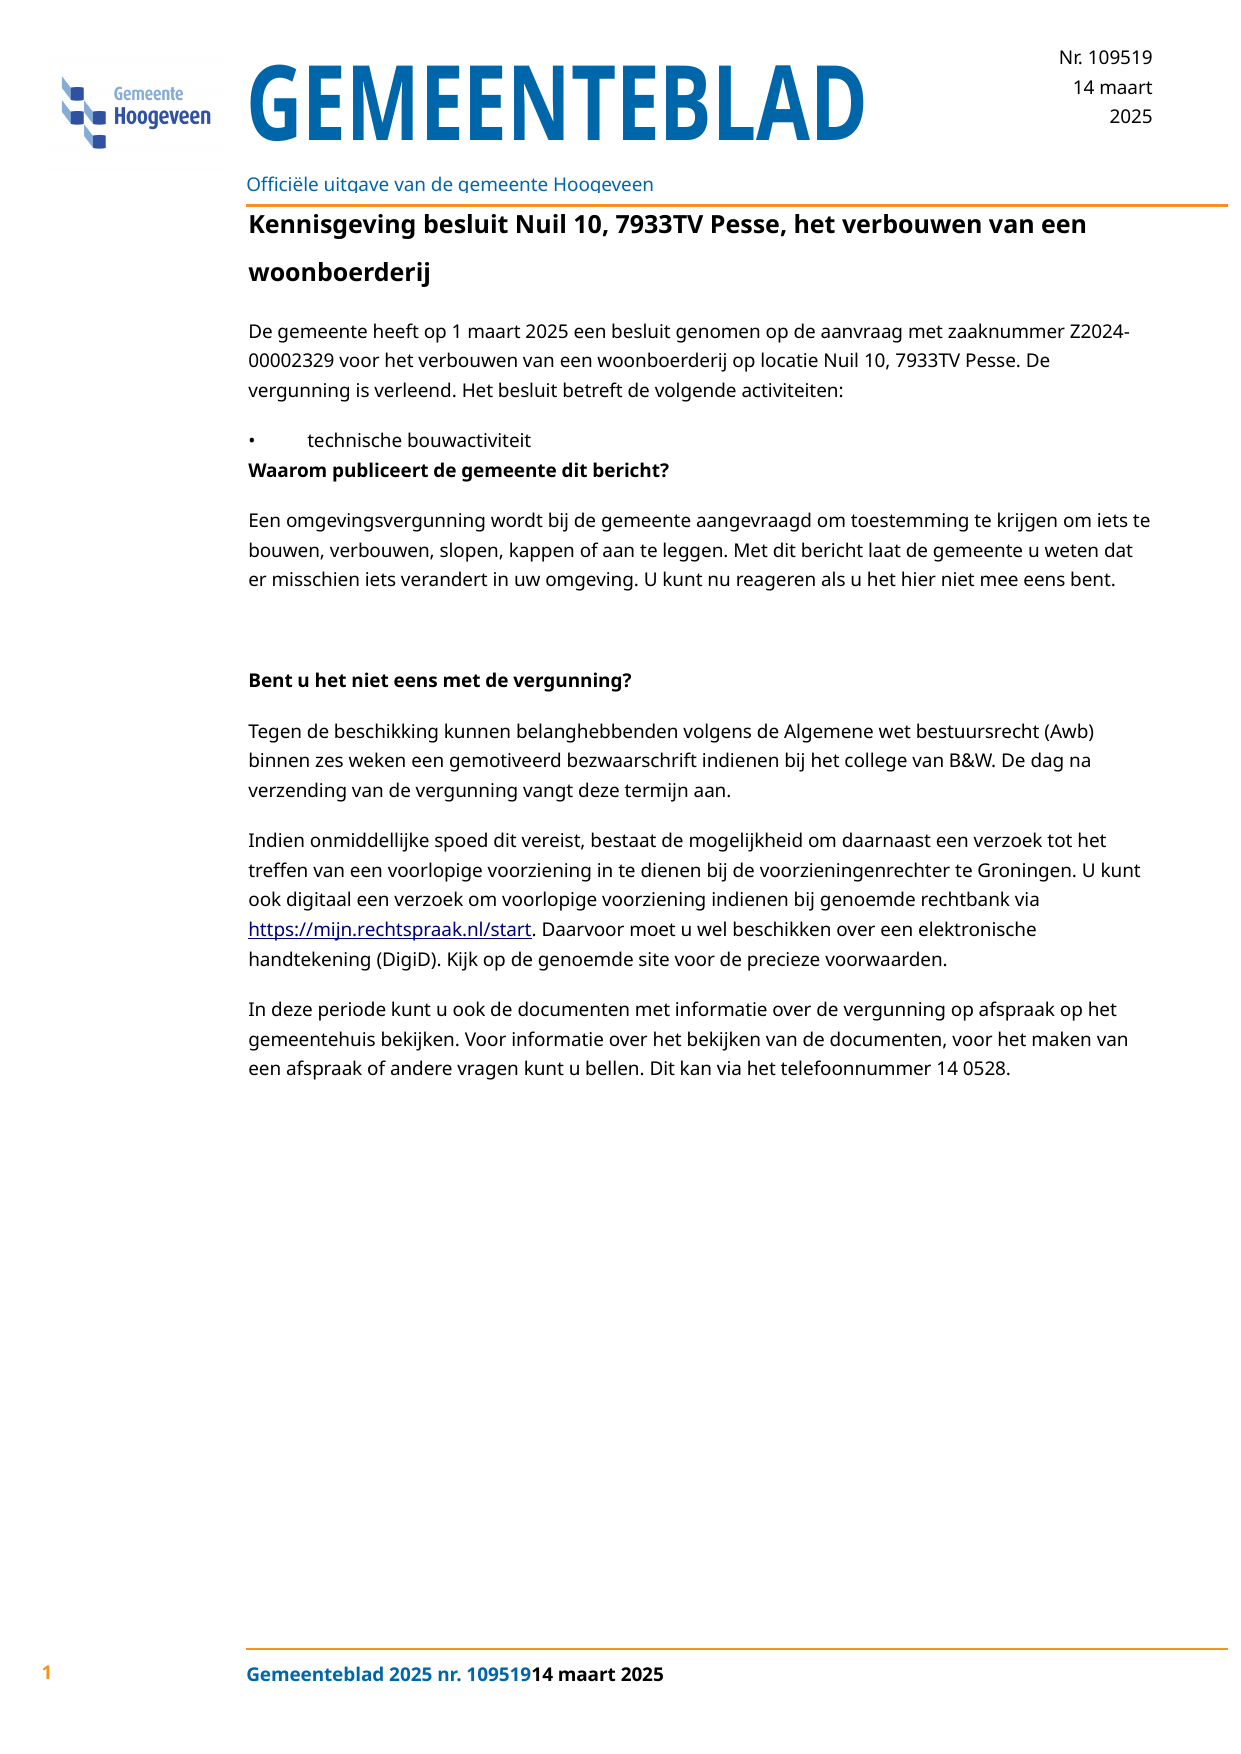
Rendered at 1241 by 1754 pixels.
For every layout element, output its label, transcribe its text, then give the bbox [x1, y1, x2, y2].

text Waarom publiceert de gemeente dit bericht? [248, 457, 1152, 483]
text In deze periode kunt u ook de documenten met informatie over de vergunning op afspraak op het gemeentehuis bekijken. Voor informatie over het bekijken van de documenten, voor het maken van een afspraak of andere vragen kunt u bellen. Dit kan via het telefoonnummer 14 0528. [248, 996, 1152, 1081]
list technische bouwactiviteit [248, 427, 1152, 453]
text Een omgevingsvergunning wordt bij de gemeente aangevraagd om toestemming te krijgen om iets te bouwen, verbouwen, slopen, kappen of aan te leggen. Met dit bericht laat de gemeente u weten dat er misschien iets verandert in uw omgeving. U kunt nu reageren als u het hier niet mee eens bent. [248, 507, 1152, 592]
text De gemeente heeft op 1 maart 2025 een besluit genomen op de aanvraag met zaaknummer Z2024-00002329 voor het verbouwen van een woonboerderij op locatie Nuil 10, 7933TV Pesse. De vergunning is verleend. Het besluit betreft de volgende activiteiten: [248, 318, 1152, 403]
text Tegen de beschikking kunnen belanghebbenden volgens de Algemene wet bestuursrecht (Awb) binnen zes weken een gemotiveerd bezwaarschrift indienen bij het college van B&W. De dag na verzending van de vergunning vangt deze termijn aan. [248, 718, 1152, 803]
text Kennisgeving besluit Nuil 10, 7933TV Pesse, het verbouwen van een woonboerderij [248, 207, 1152, 288]
picture [41, 47, 231, 172]
text Bent u het niet eens met de vergunning? [248, 667, 1152, 693]
text Indien onmiddellijke spoed dit vereist, bestaat de mogelijkheid om daarnaast een verzoek tot het treffen van een voorlopige voorziening in te dienen bij de voorzieningenrechter te Groningen. U kunt ook digitaal een verzoek om voorlopige voorziening indienen bij genoemde rechtbank via https://mijn.rechtspraak.nl/start. Daarvoor moet u wel beschikken over een elektronische handtekening (DigiD). Kijk op de genoemde site voor de precieze voorwaarden. [248, 827, 1152, 972]
